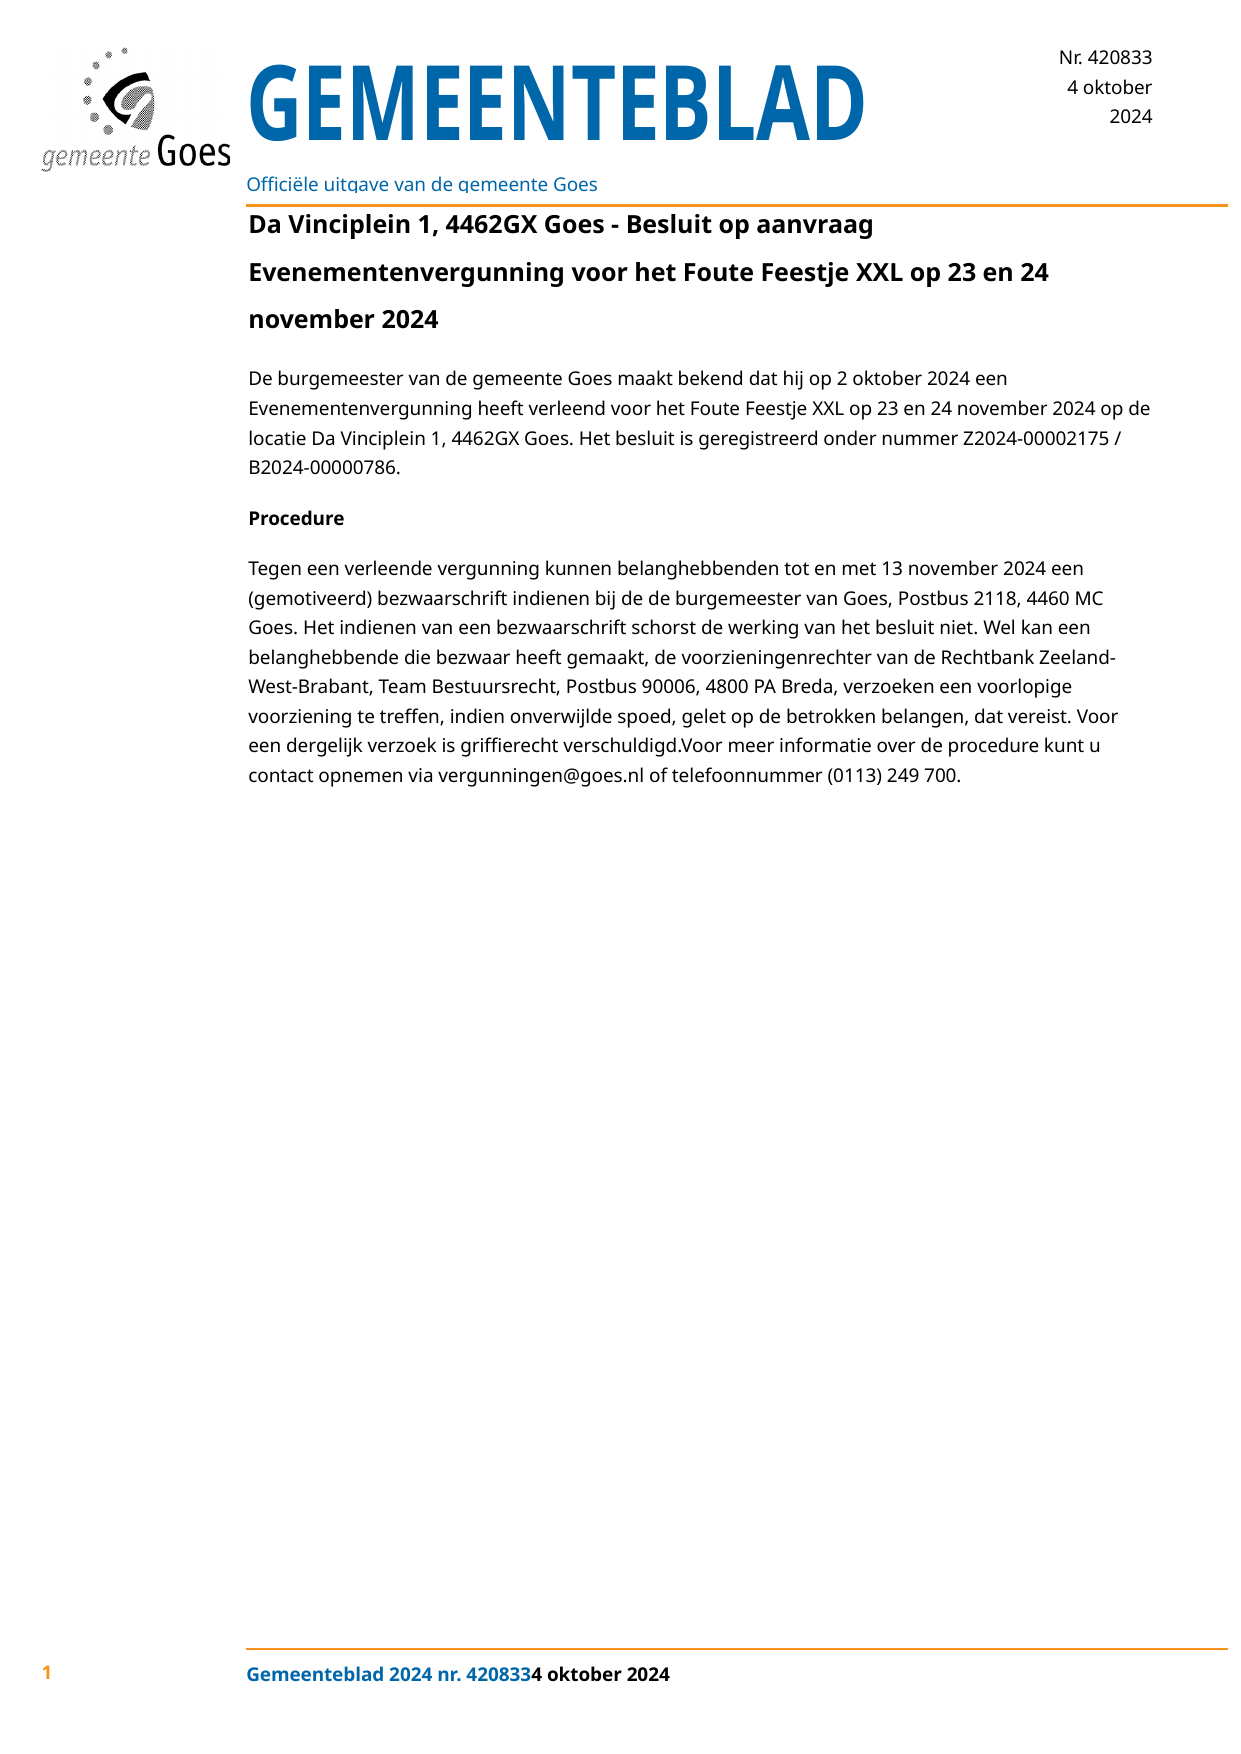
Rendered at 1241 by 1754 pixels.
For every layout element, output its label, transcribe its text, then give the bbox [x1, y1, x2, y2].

picture [41, 47, 231, 172]
text Procedure [248, 505, 1152, 530]
text Da Vinciplein 1, 4462GX Goes - Besluit op aanvraag Evenementenvergunning voor het Foute Feestje XXL op 23 en 24 november 2024 [248, 207, 1152, 336]
text Tegen een verleende vergunning kunnen belanghebbenden tot en met 13 november 2024 een (gemotiveerd) bezwaarschrift indienen bij de de burgemeester van Goes, Postbus 2118, 4460 MC Goes. Het indienen van een bezwaarschrift schorst de werking van het besluit niet. Wel kan een belanghebbende die bezwaar heeft gemaakt, de voorzieningenrechter van de Rechtbank Zeeland-West-Brabant, Team Bestuursrecht, Postbus 90006, 4800 PA Breda, verzoeken een voorlopige voorziening te treffen, indien onverwijlde spoed, gelet op de betrokken belangen, dat vereist. Voor een dergelijk verzoek is griffierecht verschuldigd.Voor meer informatie over de procedure kunt u contact opnemen via vergunningen@goes.nl of telefoonnummer (0113) 249 700. [248, 555, 1152, 788]
text De burgemeester van de gemeente Goes maakt bekend dat hij op 2 oktober 2024 een Evenementenvergunning heeft verleend voor het Foute Feestje XXL op 23 en 24 november 2024 op de locatie Da Vinciplein 1, 4462GX Goes. Het besluit is geregistreerd onder nummer Z2024-00002175 / B2024-00000786. [248, 366, 1152, 480]
